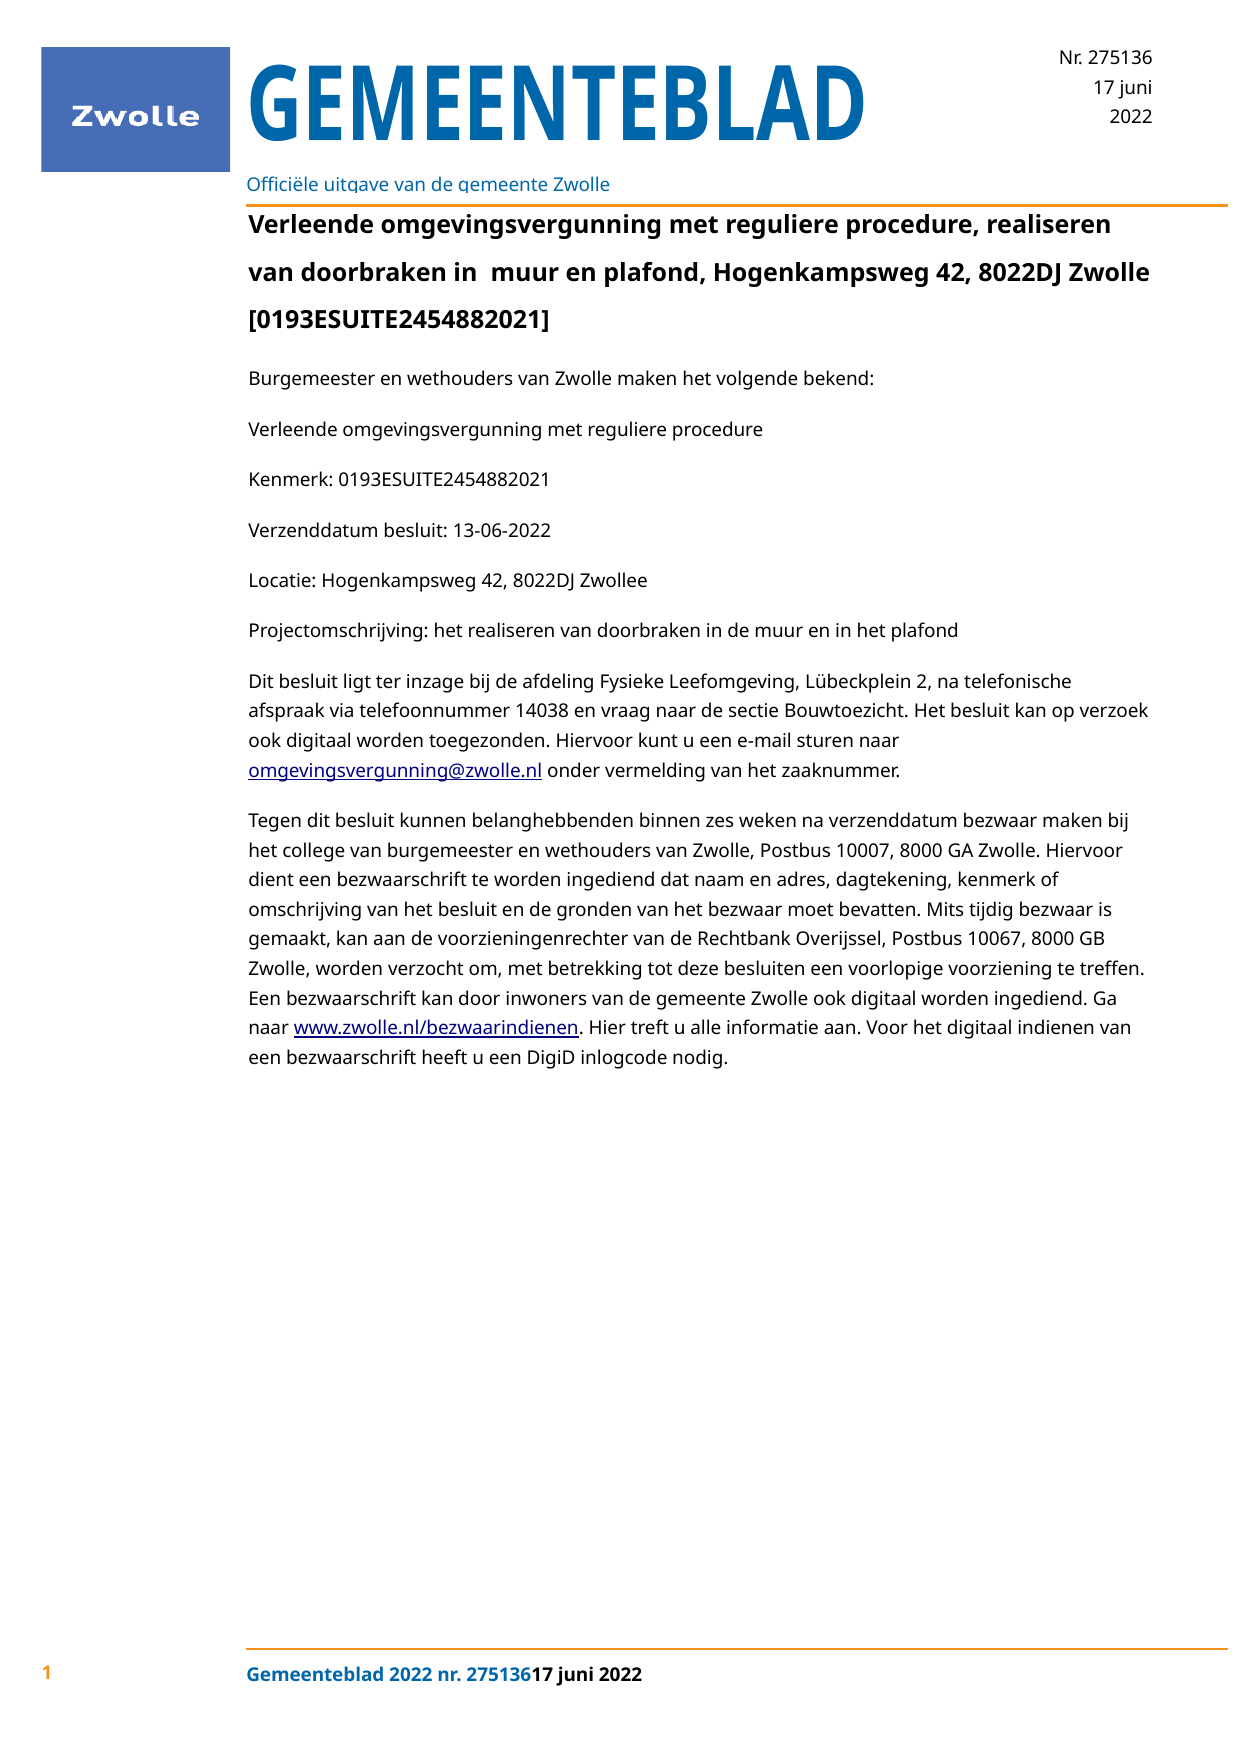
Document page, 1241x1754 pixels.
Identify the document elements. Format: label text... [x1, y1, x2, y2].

text Tegen dit besluit kunnen belanghebbenden binnen zes weken na verzenddatum bezwaar maken bij het college van burgemeester en wethouders van Zwolle, Postbus 10007, 8000 GA Zwolle. Hiervoor dient een bezwaarschrift te worden ingediend dat naam en adres, dagtekening, kenmerk of omschrijving van het besluit en de gronden van het bezwaar moet bevatten. Mits tijdig bezwaar is gemaakt, kan aan de voorzieningenrechter van de Rechtbank Overijssel, Postbus 10067, 8000 GB Zwolle, worden verzocht om, met betrekking tot deze besluiten een voorlopige voorziening te treffen. Een bezwaarschrift kan door inwoners van de gemeente Zwolle ook digitaal worden ingediend. Ga naar www.zwolle.nl/bezwaarindienen. Hier treft u alle informatie aan. Voor het digitaal indienen van een bezwaarschrift heeft u een DigiD inlogcode nodig. [248, 807, 1152, 1069]
text Locatie: Hogenkampsweg 42, 8022DJ Zwollee [248, 567, 1152, 593]
text Verleende omgevingsvergunning met reguliere procedure [248, 416, 1152, 442]
text Verzenddatum besluit: 13-06-2022 [248, 517, 1152, 542]
text Kenmerk: 0193ESUITE2454882021 [248, 466, 1152, 492]
picture [41, 47, 231, 172]
text Verleende omgevingsvergunning met reguliere procedure, realiseren van doorbraken in muur en plafond, Hogenkampsweg 42, 8022DJ Zwolle [0193ESUITE2454882021] [248, 207, 1152, 336]
text Dit besluit ligt ter inzage bij de afdeling Fysieke Leefomgeving, Lübeckplein 2, na telefonische afspraak via telefoonnummer 14038 en vraag naar de sectie Bouwtoezicht. Het besluit kan op verzoek ook digitaal worden toegezonden. Hiervoor kunt u een e-mail sturen naar omgevingsvergunning@zwolle.nl onder vermelding van het zaaknummer. [248, 668, 1152, 782]
text Projectomschrijving: het realiseren van doorbraken in de muur en in het plafond [248, 618, 1152, 643]
text Burgemeester en wethouders van Zwolle maken het volgende bekend: [248, 366, 1152, 391]
